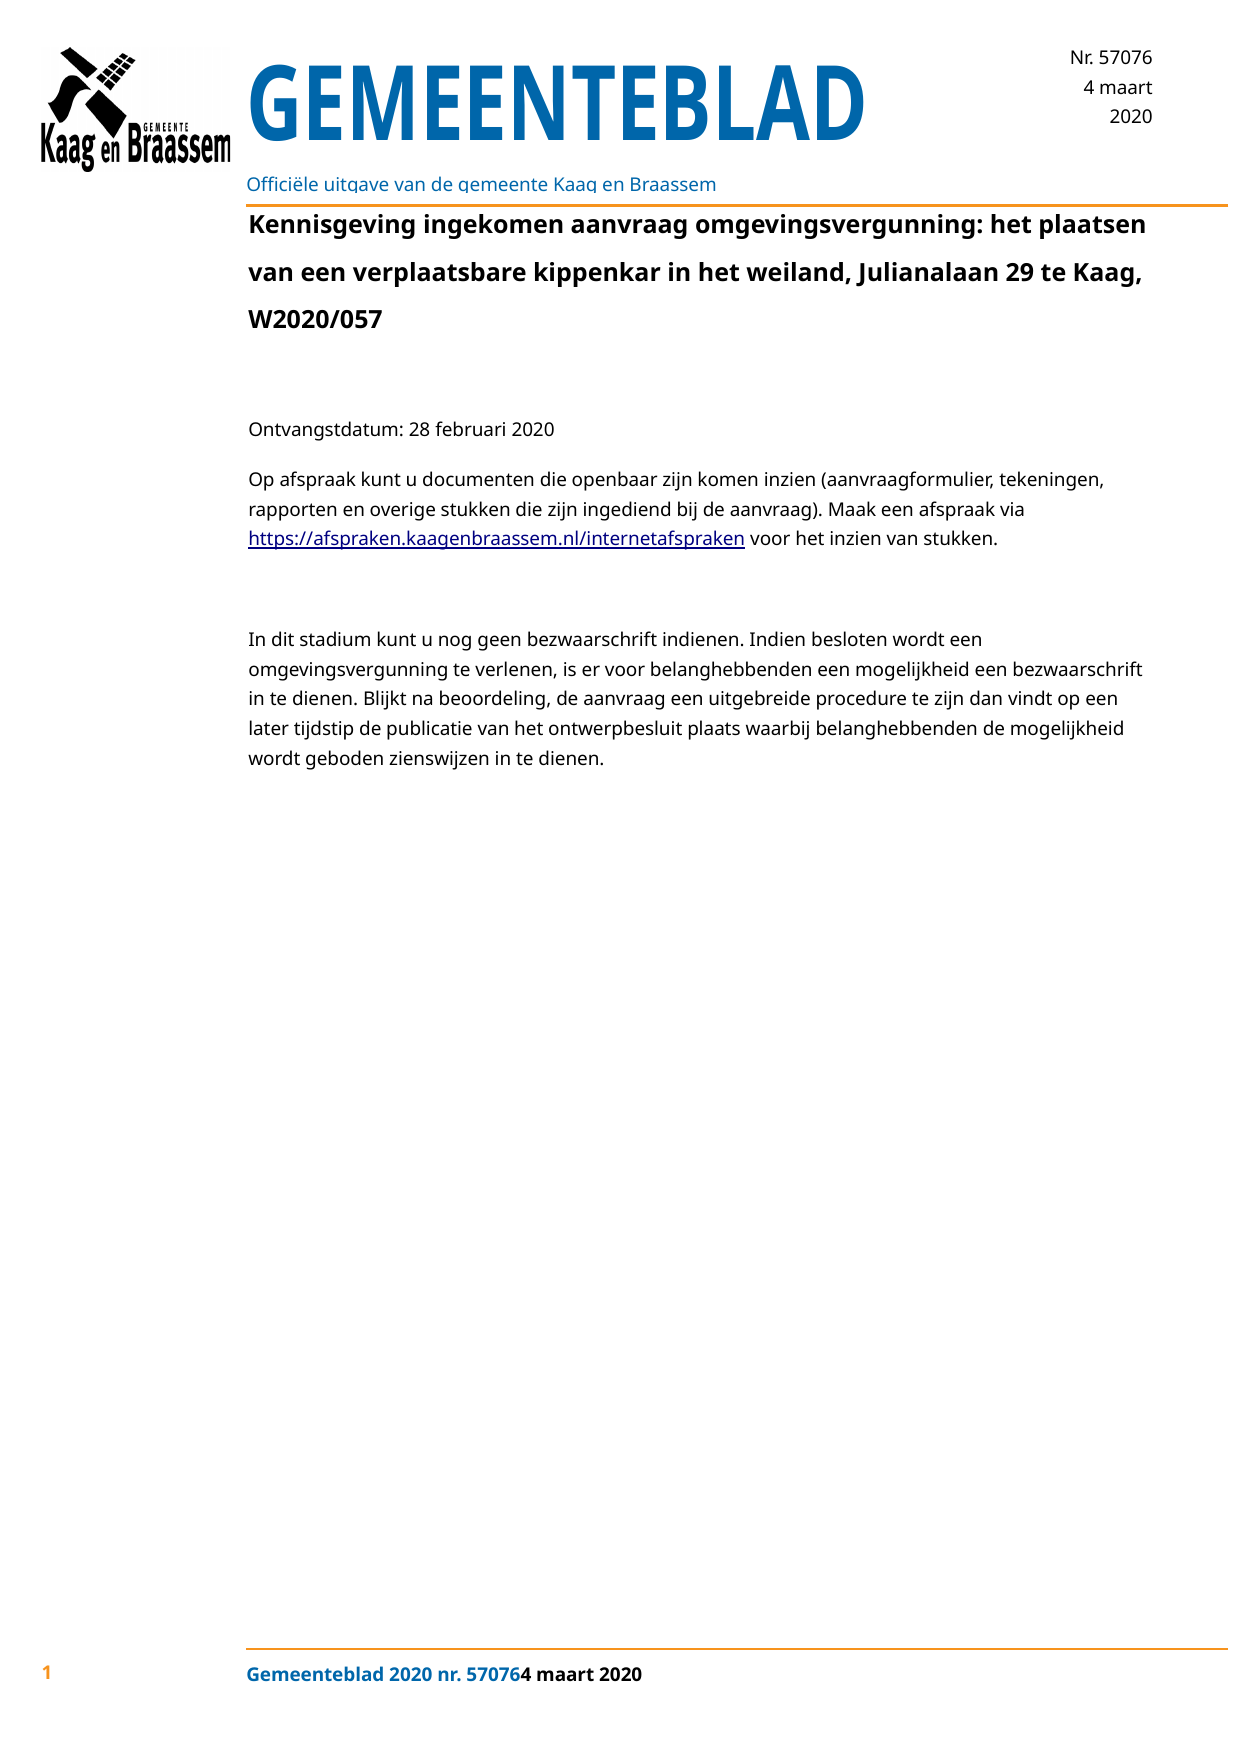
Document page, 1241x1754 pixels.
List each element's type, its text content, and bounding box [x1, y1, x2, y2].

text Ontvangstdatum: 28 februari 2020 [248, 416, 1152, 442]
text In dit stadium kunt u nog geen bezwaarschrift indienen. Indien besloten wordt een omgevingsvergunning te verlenen, is er voor belanghebbenden een mogelijkheid een bezwaarschrift in te dienen. Blijkt na beoordeling, de aanvraag een uitgebreide procedure te zijn dan vindt op een later tijdstip de publicatie van het ontwerpbesluit plaats waarbij belanghebbenden de mogelijkheid wordt geboden zienswijzen in te dienen. [248, 626, 1152, 770]
picture [41, 47, 231, 172]
text Kennisgeving ingekomen aanvraag omgevingsvergunning: het plaatsen van een verplaatsbare kippenkar in het weiland, Julianalaan 29 te Kaag, W2020/057 [248, 207, 1152, 336]
text Op afspraak kunt u documenten die openbaar zijn komen inzien (aanvraagformulier, tekeningen, rapporten en overige stukken die zijn ingediend bij de aanvraag). Maak een afspraak via https://afspraken.kaagenbraassem.nl/internetafspraken voor het inzien van stukken. [248, 466, 1152, 551]
